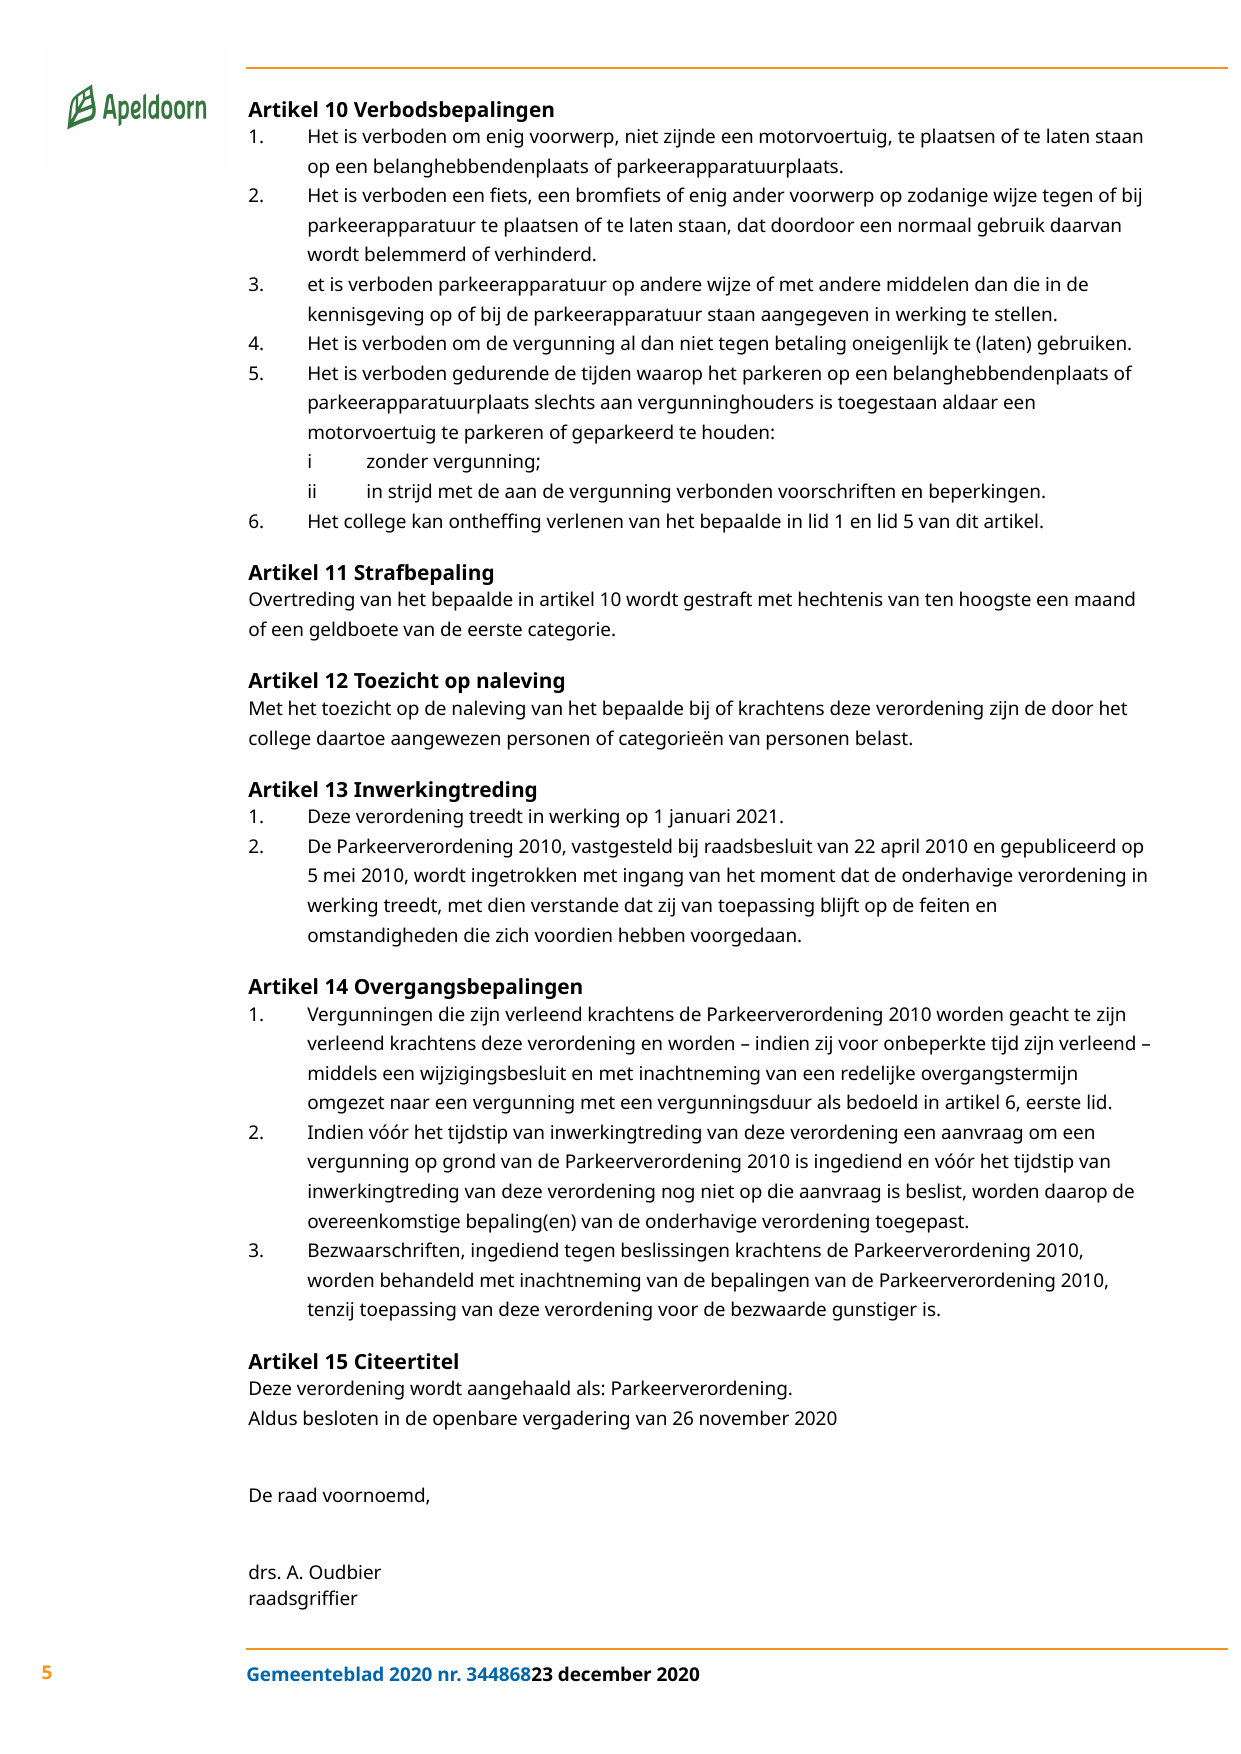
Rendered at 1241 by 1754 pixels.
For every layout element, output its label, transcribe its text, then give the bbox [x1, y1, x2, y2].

picture [41, 47, 231, 172]
text Artikel 10 Verbodsbepalingen [248, 95, 1152, 123]
list Het college kan ontheffing verlenen van het bepaalde in lid 1 en lid 5 van dit artikel. [248, 508, 1152, 533]
list et is verboden parkeerapparatuur op andere wijze of met andere middelen dan die in de kennisgeving op of bij de parkeerapparatuur staan aangegeven in werking te stellen. [248, 271, 1152, 326]
text Deze verordening wordt aangehaald als: Parkeerverordening. [248, 1375, 1152, 1401]
list Indien vóór het tijdstip van inwerkingtreding van deze verordening een aanvraag om een vergunning op grond van de Parkeerverordening 2010 is ingediend en vóór het tijdstip van inwerkingtreding van deze verordening nog niet op die aanvraag is beslist, worden daarop de overeenkomstige bepaling(en) van de onderhavige verordening toegepast. [248, 1119, 1152, 1233]
list Bezwaarschriften, ingediend tegen beslissingen krachtens de Parkeerverordening 2010, worden behandeld met inachtneming van de bepalingen van de Parkeerverordening 2010, tenzij toepassing van deze verordening voor de bezwaarde gunstiger is. [248, 1237, 1152, 1322]
text Artikel 15 Citeertitel [248, 1347, 1152, 1375]
text Aldus besloten in de openbare vergadering van 26 november 2020 [248, 1405, 1152, 1431]
text Met het toezicht op de naleving van het bepaalde bij of krachtens deze verordening zijn de door het college daartoe aangewezen personen of categorieën van personen belast. [248, 695, 1152, 750]
text Artikel 12 Toezicht op naleving [248, 667, 1152, 695]
list Het is verboden om de vergunning al dan niet tegen betaling oneigenlijk te (laten) gebruiken. [248, 330, 1152, 356]
text Artikel 14 Overgangsbepalingen [248, 972, 1152, 1001]
list Het is verboden gedurende de tijden waarop het parkeren op een belanghebbendenplaats of parkeerapparatuurplaats slechts aan vergunninghouders is toegestaan aldaar een motorvoertuig te parkeren of geparkeerd te houden: [248, 360, 1152, 445]
list De Parkeerverordening 2010, vastgesteld bij raadsbesluit van 22 april 2010 en gepubliceerd op 5 mei 2010, wordt ingetrokken met ingang van het moment dat de onderhavige verordening in werking treedt, met dien verstande dat zij van toepassing blijft op de feiten en omstandigheden die zich voordien hebben voorgedaan. [248, 833, 1152, 948]
list Het is verboden om enig voorwerp, niet zijnde een motorvoertuig, te plaatsen of te laten staan op een belanghebbendenplaats of parkeerapparatuurplaats. [248, 123, 1152, 178]
list Vergunningen die zijn verleend krachtens de Parkeerverordening 2010 worden geacht te zijn verleend krachtens deze verordening en worden – indien zij voor onbeperkte tijd zijn verleend – middels een wijzigingsbesluit en met inachtneming van een redelijke overgangstermijn omgezet naar een vergunning met een vergunningsduur als bedoeld in artikel 6, eerste lid. [248, 1001, 1152, 1115]
list in strijd met de aan de vergunning verbonden voorschriften en beperkingen. [307, 478, 1152, 504]
text De raad voornoemd, [248, 1482, 1152, 1508]
text Overtreding van het bepaalde in artikel 10 wordt gestraft met hechtenis van ten hoogste een maand of een geldboete van de eerste categorie. [248, 587, 1152, 642]
text Artikel 13 Inwerkingtreding [248, 775, 1152, 803]
text raadsgriffier [248, 1585, 1152, 1611]
text Artikel 11 Strafbepaling [248, 558, 1152, 587]
text drs. A. Oudbier [248, 1559, 1152, 1585]
list zonder vergunning; [307, 449, 1152, 474]
list Het is verboden een fiets, een bromfiets of enig ander voorwerp op zodanige wijze tegen of bij parkeerapparatuur te plaatsen of te laten staan, dat doordoor een normaal gebruik daarvan wordt belemmerd of verhinderd. [248, 182, 1152, 267]
list Deze verordening treedt in werking op 1 januari 2021. [248, 803, 1152, 829]
